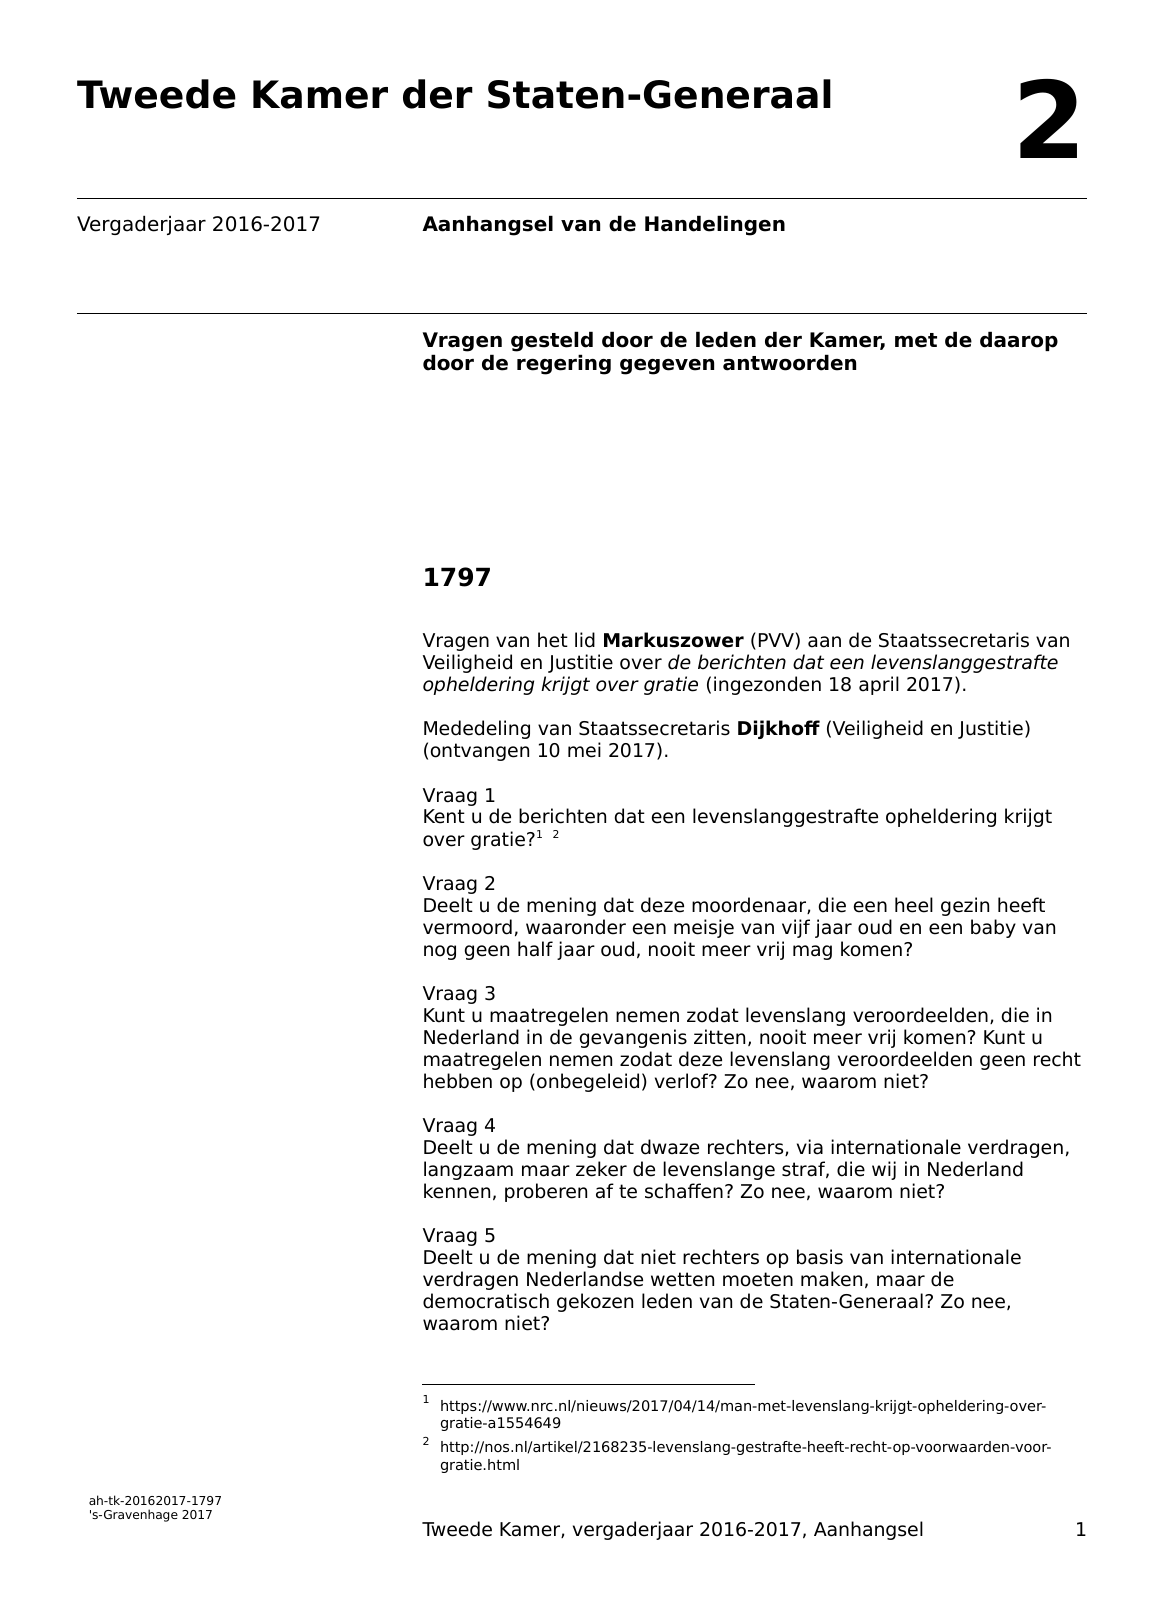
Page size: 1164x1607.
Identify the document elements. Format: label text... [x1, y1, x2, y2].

text Vragen van het lid Markuszower (PVV) aan de Staatssecretaris van Veiligheid en Justitie over de berichten dat een levenslanggestrafte opheldering krijgt over gratie (ingezonden 18 april 2017). [422, 630, 1087, 696]
table_cell Vragen gesteld door de leden der Kamer, met de daarop door de regering gegeven antwoorden [422, 314, 1087, 375]
text 1797 [422, 563, 1087, 592]
text https://www.nrc.nl/nieuws/2017/04/14/man-met-levenslang-krijgt-opheldering-over-gratie-a1554649 [422, 1393, 1087, 1432]
text Vraag 3 [422, 983, 1087, 1005]
text Vraag 2 [422, 873, 1087, 894]
text Vraag 4 [422, 1115, 1087, 1137]
text Deelt u de mening dat dwaze rechters, via internationale verdragen, langzaam maar zeker de levenslange straf, die wij in Nederland kennen, proberen af te schaffen? Zo nee, waarom niet? [422, 1137, 1087, 1203]
text Mededeling van Staatssecretaris Dijkhoff (Veiligheid en Justitie) (ontvangen 10 mei 2017). [422, 718, 1087, 762]
text Kent u de berichten dat een levenslanggestrafte opheldering krijgt over gratie? [422, 806, 1087, 850]
text Deelt u de mening dat deze moordenaar, die een heel gezin heeft vermoord, waaronder een meisje van vijf jaar oud en een baby van nog geen half jaar oud, nooit meer vrij mag komen? [422, 894, 1087, 961]
text Kunt u maatregelen nemen zodat levenslang veroordeelden, die in Nederland in de gevangenis zitten, nooit meer vrij komen? Kunt u maatregelen nemen zodat deze levenslang veroordeelden geen recht hebben op (onbegeleid) verlof? Zo nee, waarom niet? [422, 1005, 1087, 1093]
text ah-tk-20162017-1797 [88, 1494, 323, 1508]
table_header 2 [886, 59, 1087, 198]
text Vraag 1 [422, 784, 1087, 806]
table_header Tweede Kamer der Staten-Generaal [77, 59, 886, 198]
table_cell Aanhangsel van de Handelingen [422, 199, 1087, 313]
text Vraag 5 [422, 1225, 1087, 1247]
table_cell Vergaderjaar 2016-2017 [77, 199, 422, 313]
text Deelt u de mening dat niet rechters op basis van internationale verdragen Nederlandse wetten moeten maken, maar de democratisch gekozen leden van de Staten-Generaal? Zo nee, waarom niet? [422, 1247, 1087, 1335]
text http://nos.nl/artikel/2168235-levenslang-gestrafte-heeft-recht-op-voorwaarden-voor-gratie.html [422, 1435, 1087, 1474]
table_cell [77, 314, 422, 375]
text 's-Gravenhage 2017 [88, 1508, 323, 1522]
